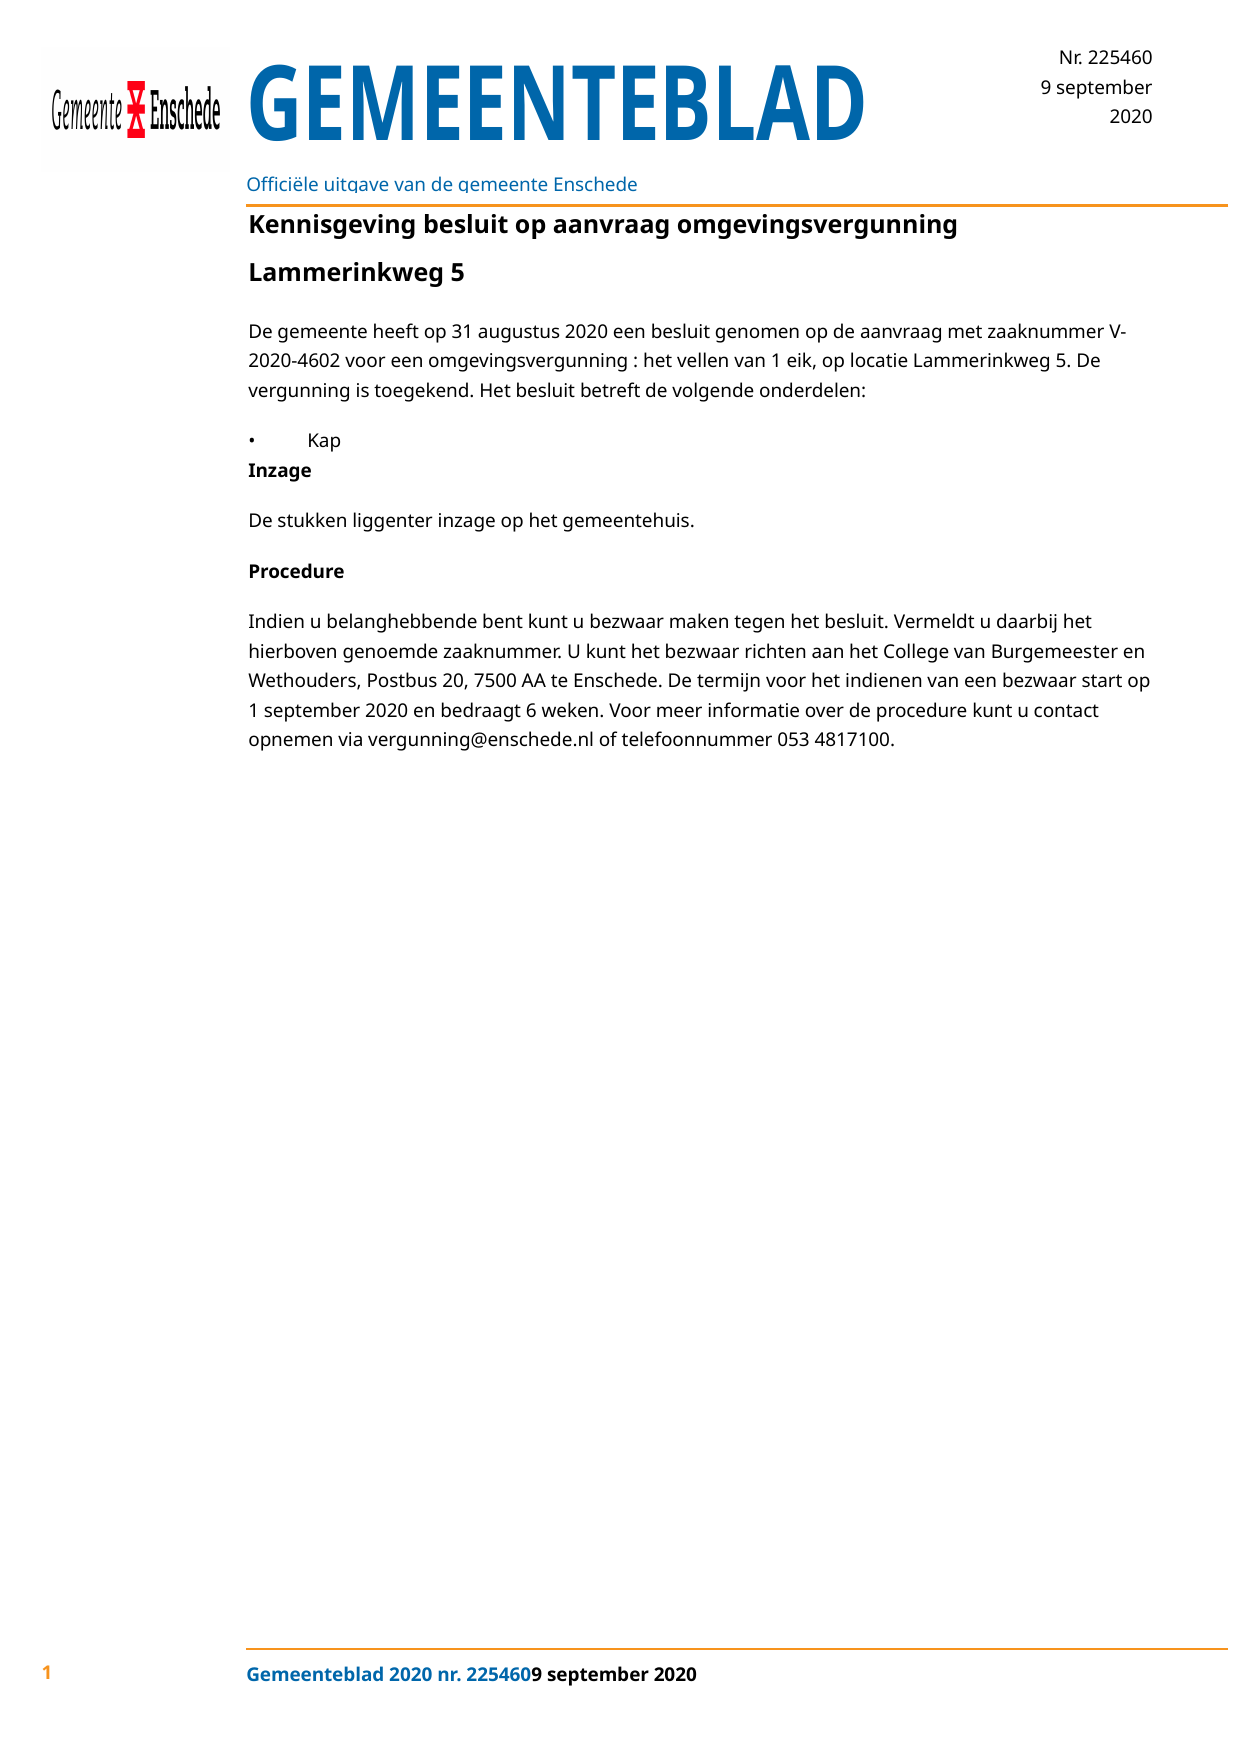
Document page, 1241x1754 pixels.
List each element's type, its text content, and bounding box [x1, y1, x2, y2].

text De stukken liggenter inzage op het gemeentehuis. [248, 507, 1152, 533]
text De gemeente heeft op 31 augustus 2020 een besluit genomen op de aanvraag met zaaknummer V-2020-4602 voor een omgevingsvergunning : het vellen van 1 eik, op locatie Lammerinkweg 5. De vergunning is toegekend. Het besluit betreft de volgende onderdelen: [248, 318, 1152, 403]
text Indien u belanghebbende bent kunt u bezwaar maken tegen het besluit. Vermeldt u daarbij het hierboven genoemde zaaknummer. U kunt het bezwaar richten aan het College van Burgemees­ter en Wethouders, Postbus 20, 7500 AA te Enschede. De termijn voor het indienen van een bezwaar start op 1 september 2020 en bedraagt 6 weken. Voor meer informatie over de procedure kunt u contact opnemen via vergunning@enschede.nl of telefoonnummer 053 4817100. [248, 608, 1152, 752]
text Inzage [248, 457, 1152, 483]
text Procedure [248, 558, 1152, 584]
text Kennisgeving besluit op aanvraag omgevingsvergunning Lammerinkweg 5 [248, 207, 1152, 288]
picture [41, 47, 231, 172]
list Kap [248, 427, 1152, 453]
